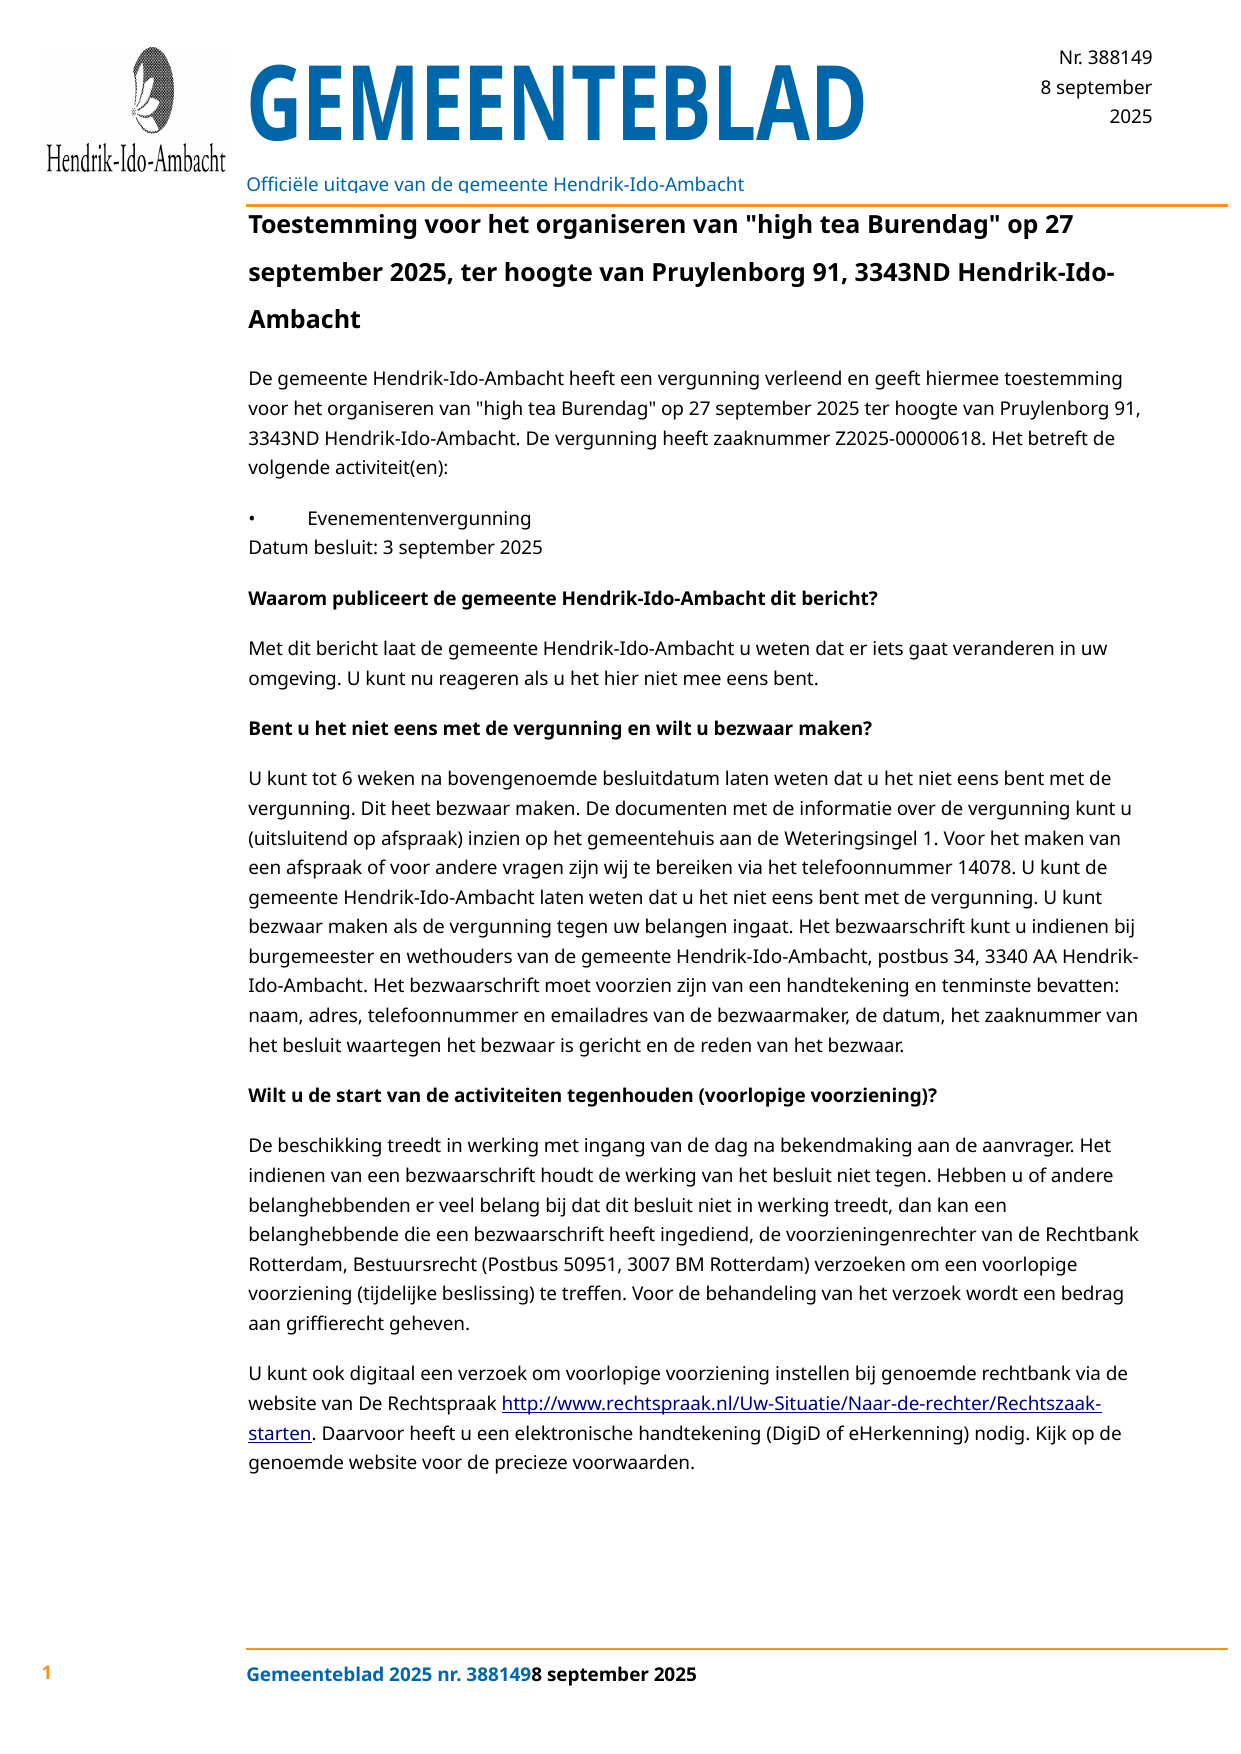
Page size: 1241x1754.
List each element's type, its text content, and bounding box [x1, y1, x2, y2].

text Met dit bericht laat de gemeente Hendrik-Ido-Ambacht u weten dat er iets gaat veranderen in uw omgeving. U kunt nu reageren als u het hier niet mee eens bent. [248, 635, 1152, 690]
text Waarom publiceert de gemeente Hendrik-Ido-Ambacht dit bericht? [248, 585, 1152, 610]
text Toestemming voor het organiseren van "high tea Burendag" op 27 september 2025, ter hoogte van Pruylenborg 91, 3343ND Hendrik-Ido-Ambacht [248, 207, 1152, 336]
picture [41, 47, 231, 172]
text U kunt ook digitaal een verzoek om voorlopige voorziening instellen bij genoemde rechtbank via de website van De Rechtspraak http://www.rechtspraak.nl/Uw-Situatie/Naar-de-rechter/Rechtszaak-starten. Daarvoor heeft u een elektronische handtekening (DigiD of eHerkenning) nodig. Kijk op de genoemde website voor de precieze voorwaarden. [248, 1361, 1152, 1475]
text Datum besluit: 3 september 2025 [248, 534, 1152, 560]
text De gemeente Hendrik-Ido-Ambacht heeft een vergunning verleend en geeft hiermee toestemming voor het organiseren van "high tea Burendag" op 27 september 2025 ter hoogte van Pruylenborg 91, 3343ND Hendrik-Ido-Ambacht. De vergunning heeft zaaknummer Z2025-00000618. Het betreft de volgende activiteit(en): [248, 366, 1152, 480]
text Wilt u de start van de activiteiten tegenhouden (voorlopige voorziening)? [248, 1082, 1152, 1108]
text Bent u het niet eens met de vergunning en wilt u bezwaar maken? [248, 715, 1152, 741]
list Evenementenvergunning [248, 505, 1152, 530]
text De beschikking treedt in werking met ingang van de dag na bekendmaking aan de aanvrager. Het indienen van een bezwaarschrift houdt de werking van het besluit niet tegen. Hebben u of andere belanghebbenden er veel belang bij dat dit besluit niet in werking treedt, dan kan een belanghebbende die een bezwaarschrift heeft ingediend, de voorzieningenrechter van de Rechtbank Rotterdam, Bestuursrecht (Postbus 50951, 3007 BM Rotterdam) verzoeken om een voorlopige voorziening (tijdelijke beslissing) te treffen. Voor de behandeling van het verzoek wordt een bedrag aan griffierecht geheven. [248, 1133, 1152, 1336]
text U kunt tot 6 weken na bovengenoemde besluitdatum laten weten dat u het niet eens bent met de vergunning. Dit heet bezwaar maken. De documenten met de informatie over de vergunning kunt u (uitsluitend op afspraak) inzien op het gemeentehuis aan de Weteringsingel 1. Voor het maken van een afspraak of voor andere vragen zijn wij te bereiken via het telefoonnummer 14078. U kunt de gemeente Hendrik-Ido-Ambacht laten weten dat u het niet eens bent met de vergunning. U kunt bezwaar maken als de vergunning tegen uw belangen ingaat. Het bezwaarschrift kunt u indienen bij burgemeester en wethouders van de gemeente Hendrik-Ido-Ambacht, postbus 34, 3340 AA Hendrik-Ido-Ambacht. Het bezwaarschrift moet voorzien zijn van een handtekening en tenminste bevatten: naam, adres, telefoonnummer en emailadres van de bezwaarmaker, de datum, het zaaknummer van het besluit waartegen het bezwaar is gericht en de reden van het bezwaar. [248, 766, 1152, 1057]
